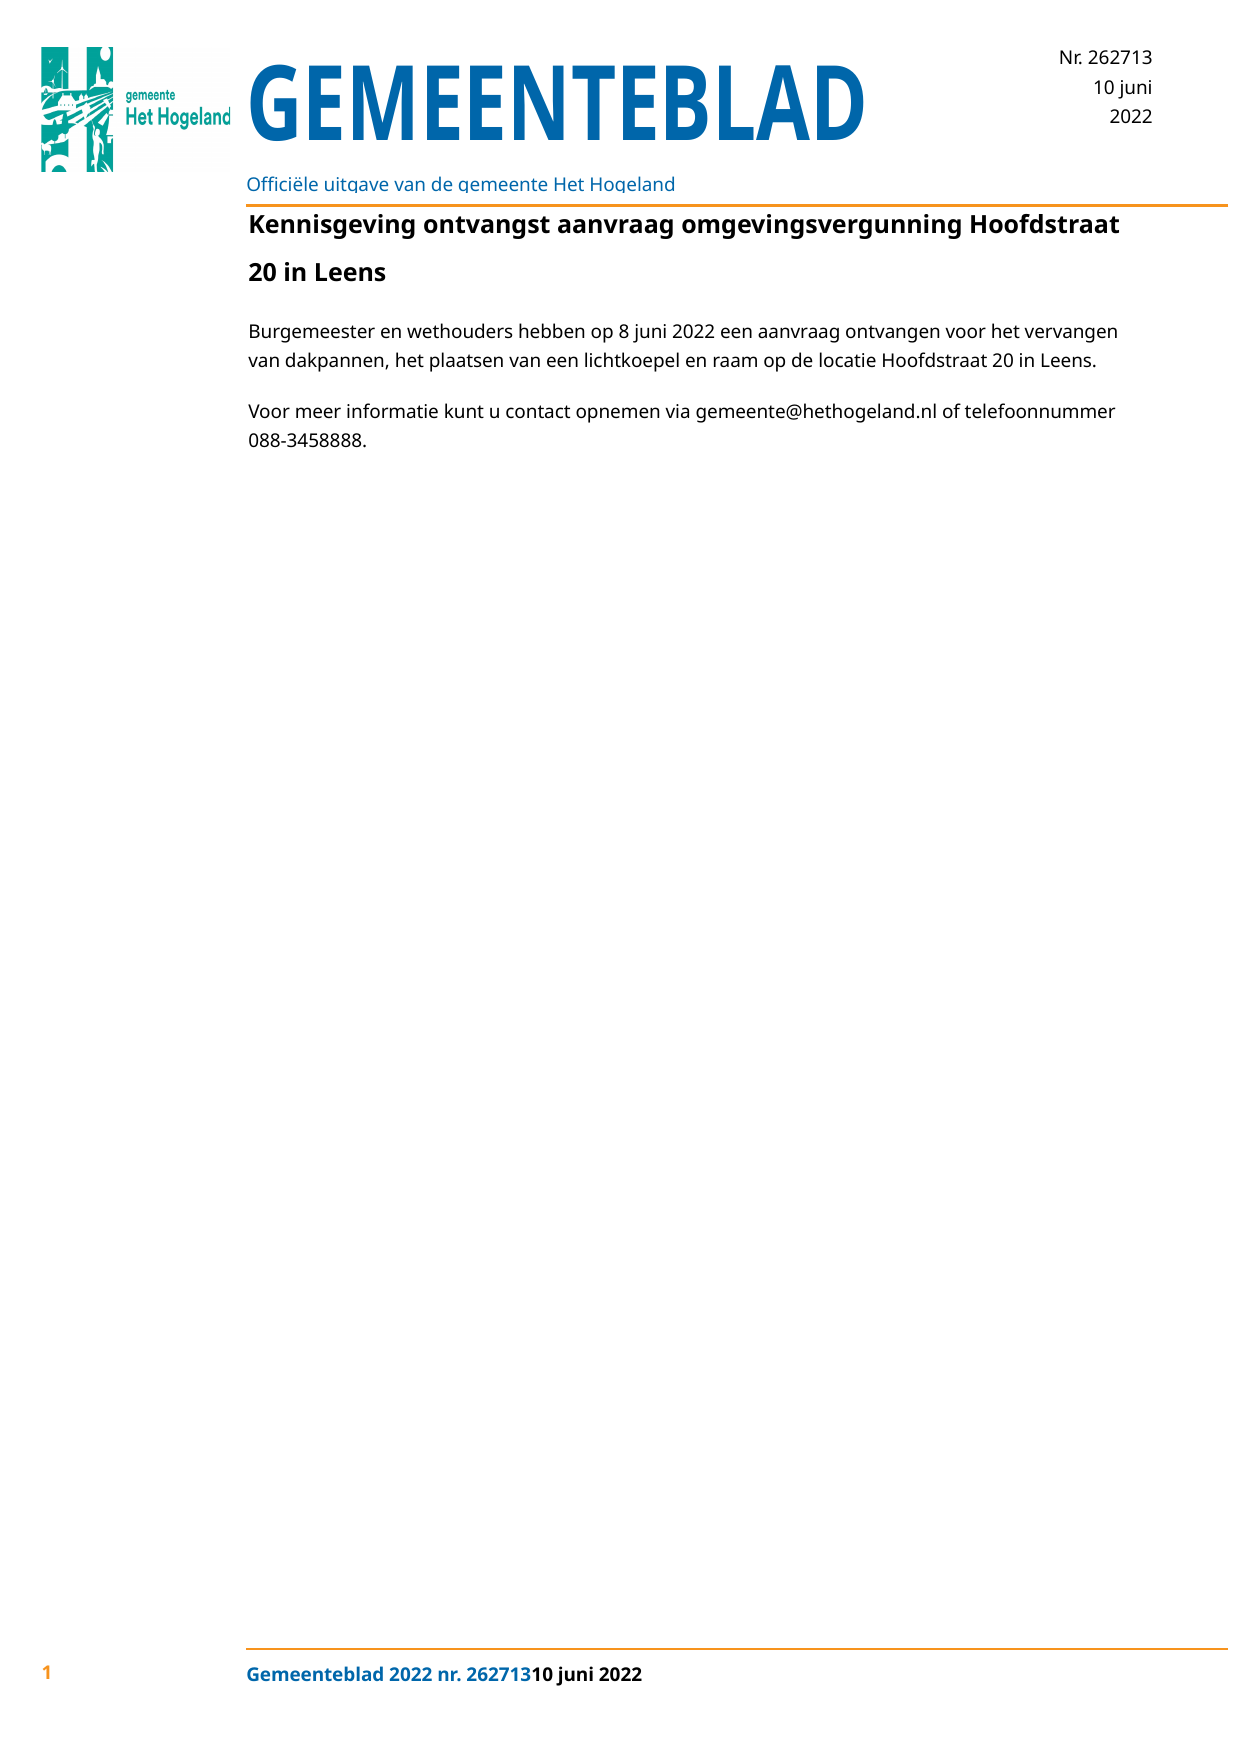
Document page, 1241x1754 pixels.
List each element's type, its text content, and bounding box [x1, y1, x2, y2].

text Kennisgeving ontvangst aanvraag omgevingsvergunning Hoofdstraat 20 in Leens [248, 207, 1152, 288]
picture [41, 47, 231, 172]
text Burgemeester en wethouders hebben op 8 juni 2022 een aanvraag ontvangen voor het vervangen van dakpannen, het plaatsen van een lichtkoepel en raam op de locatie Hoofdstraat 20 in Leens. [248, 318, 1152, 373]
text Voor meer informatie kunt u contact opnemen via gemeente@hethogeland.nl of telefoonnummer 088-3458888. [248, 398, 1152, 453]
